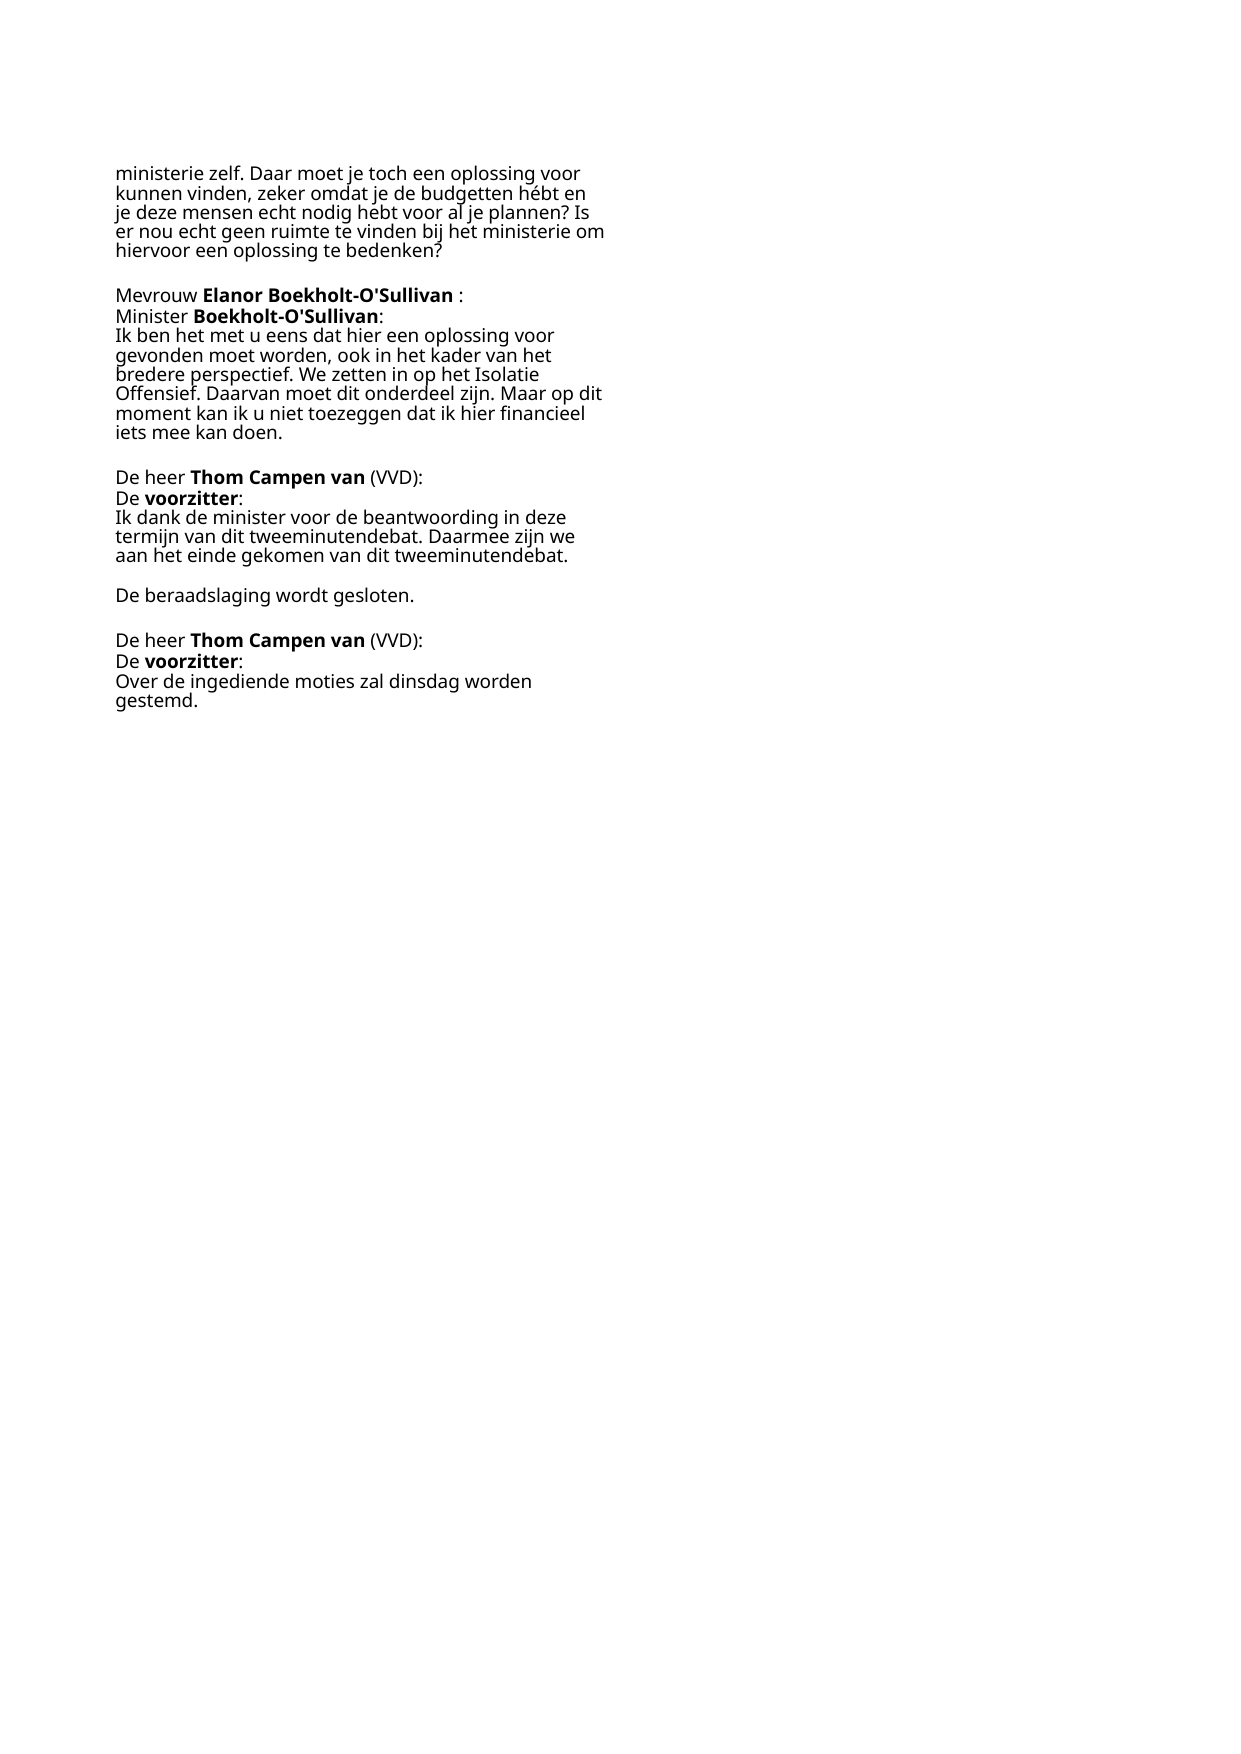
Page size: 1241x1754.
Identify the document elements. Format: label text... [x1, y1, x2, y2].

text De beraadslaging wordt gesloten. [115, 587, 605, 607]
text ministerie zelf. Daar moet je toch een oplossing voor kunnen vinden, zeker omdat je de budgetten hébt en je deze mensen echt nodig hebt voor al je plannen? Is er nou echt geen ruimte te vinden bij het ministerie om hiervoor een oplossing te bedenken? [115, 165, 605, 262]
text Over de ingediende moties zal dinsdag worden gestemd. [115, 673, 605, 711]
text Ik ben het met u eens dat hier een oplossing voor gevonden moet worden, ook in het kader van het bredere perspectief. We zetten in op het Isolatie Offensief. Daarvan moet dit onderdeel zijn. Maar op dit moment kan ik u niet toezeggen dat ik hier financieel iets mee kan doen. [115, 327, 605, 443]
text Minister Boekholt-O'Sullivan: [115, 308, 605, 327]
text Mevrouw Elanor Boekholt-O'Sullivan : [115, 282, 605, 308]
text De voorzitter: [115, 653, 605, 673]
text De heer Thom Campen van (VVD): [115, 628, 605, 653]
text Ik dank de minister voor de beantwoording in deze termijn van dit tweeminutendebat. Daarmee zijn we aan het einde gekomen van dit tweeminutendebat. [115, 509, 605, 567]
text De heer Thom Campen van (VVD): [115, 464, 605, 490]
text De voorzitter: [115, 490, 605, 509]
